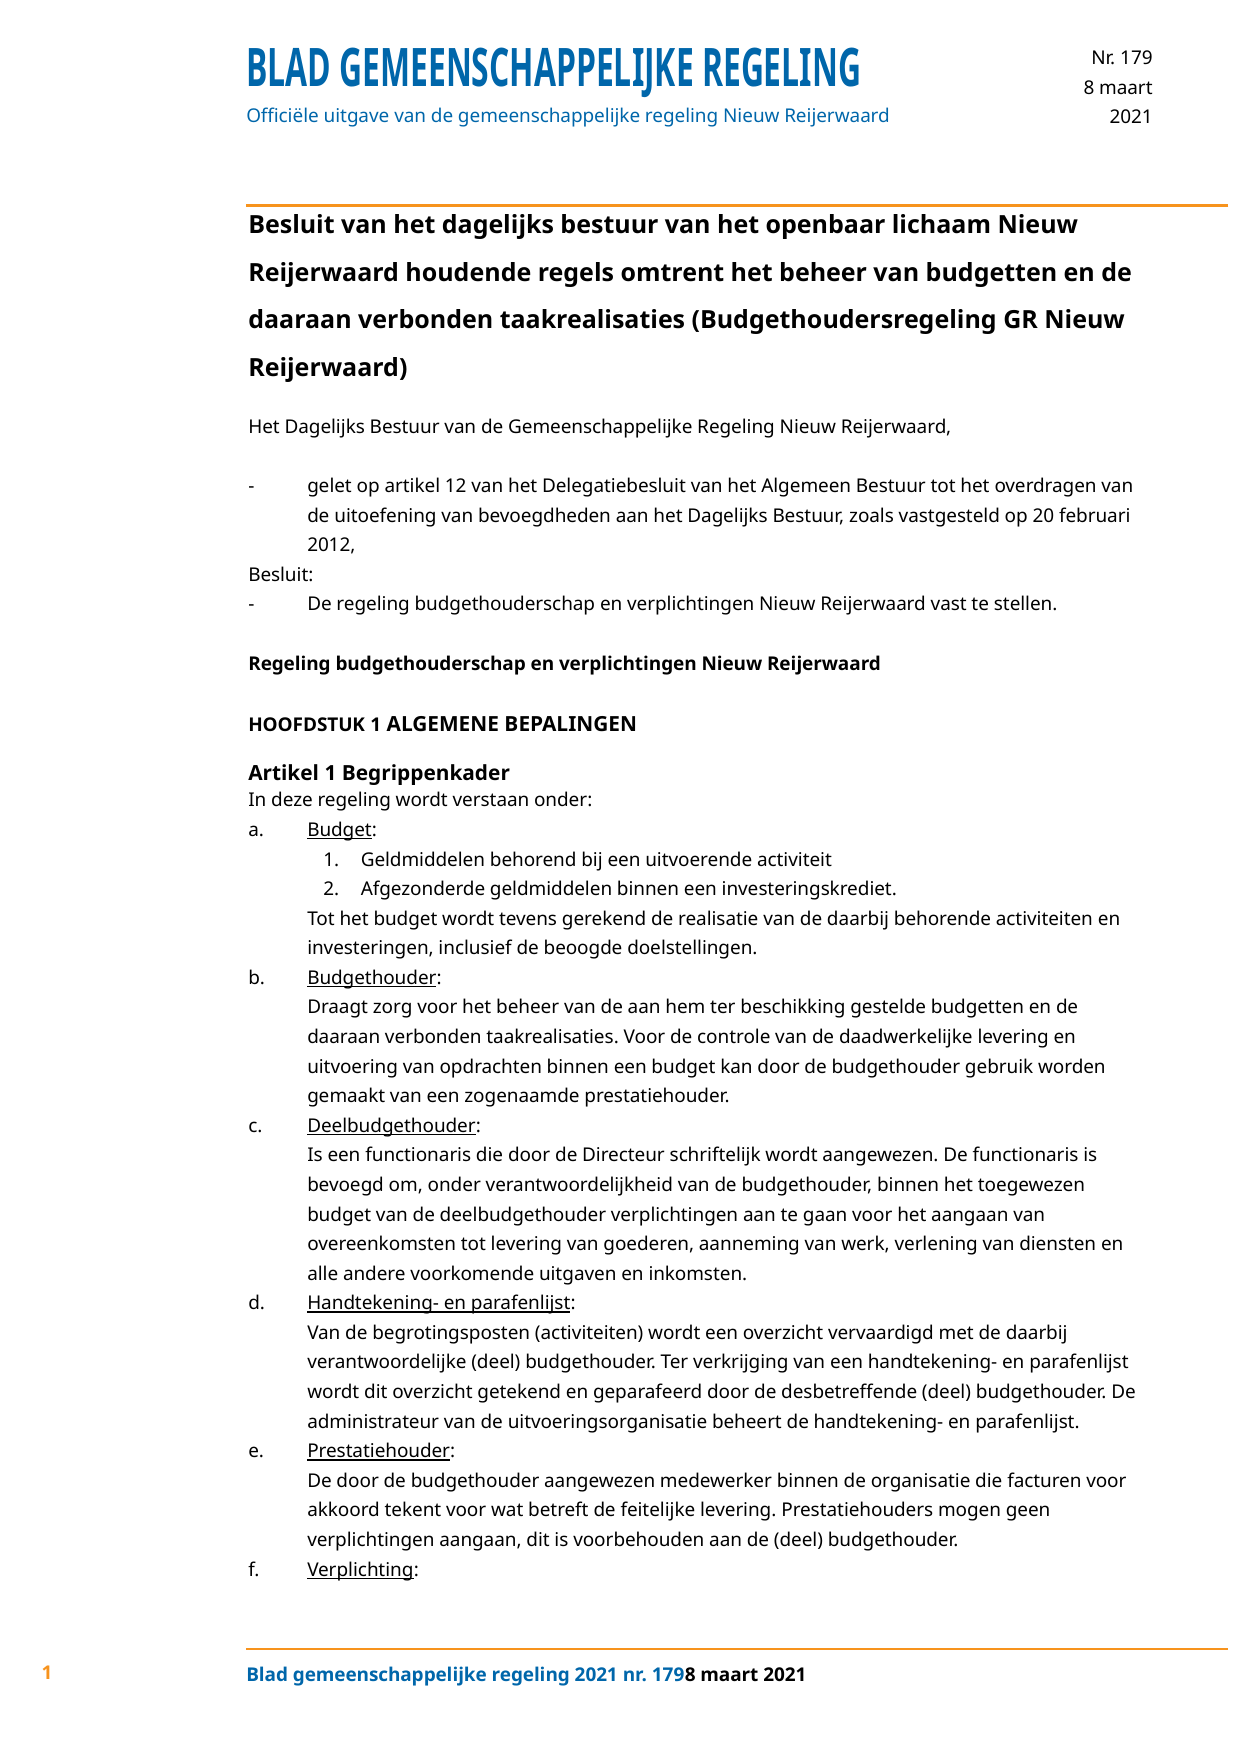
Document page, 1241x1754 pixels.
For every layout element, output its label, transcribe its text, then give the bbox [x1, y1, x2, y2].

list Draagt zorg voor het beheer van de aan hem ter beschikking gestelde budgetten en de daaraan verbonden taakrealisaties. Voor de controle van de daadwerkelijke levering en uitvoering van opdrachten binnen een budget kan door de budgethouder gebruik worden gemaakt van een zogenaamde prestatiehouder. [248, 994, 1152, 1108]
text Regeling budgethouderschap en verplichtingen Nieuw Reijerwaard [248, 650, 1152, 676]
list Afgezonderde geldmiddelen binnen een investeringskrediet. [323, 875, 1152, 901]
list Budget: [248, 816, 1152, 842]
list De regeling budgethouderschap en verplichtingen Nieuw Reijerwaard vast te stellen. [248, 591, 1152, 616]
list Tot het budget wordt tevens gerekend de realisatie van de daarbij behorende activiteiten en investeringen, inclusief de beoogde doelstellingen. [248, 905, 1152, 960]
list Handtekening- en parafenlijst: [248, 1289, 1152, 1315]
list Prestatiehouder: [248, 1437, 1152, 1463]
list Van de begrotingsposten (activiteiten) wordt een overzicht vervaardigd met de daarbij verantwoordelijke (deel) budgethouder. Ter verkrijging van een handtekening- en parafenlijst wordt dit overzicht getekend en geparafeerd door de desbetreffende (deel) budgethouder. De administrateur van de uitvoeringsorganisatie beheert de handtekening- en parafenlijst. [248, 1319, 1152, 1434]
list De door de budgethouder aangewezen medewerker binnen de organisatie die facturen voor akkoord tekent voor wat betreft de feitelijke levering. Prestatiehouders mogen geen verplichtingen aangaan, dit is voorbehouden aan de (deel) budgethouder. [248, 1467, 1152, 1552]
list Geldmiddelen behorend bij een uitvoerende activiteit [323, 846, 1152, 872]
text Artikel 1 Begrippenkader [248, 758, 1152, 787]
text In deze regeling wordt verstaan onder: [248, 787, 1152, 812]
picture [41, 47, 231, 172]
list Verplichting: [248, 1556, 1152, 1582]
list Budgethouder: [248, 964, 1152, 990]
list Is een functionaris die door de Directeur schriftelijk wordt aangewezen. De functionaris is bevoegd om, onder verantwoordelijkheid van de budgethouder, binnen het toegewezen budget van de deelbudgethouder verplichtingen aan te gaan voor het aangaan van overeenkomsten tot levering van goederen, aanneming van werk, verlening van diensten en alle andere voorkomende uitgaven en inkomsten. [248, 1142, 1152, 1286]
list gelet op artikel 12 van het Delegatiebesluit van het Algemeen Bestuur tot het overdragen van de uitoefening van bevoegdheden aan het Dagelijks Bestuur, zoals vastgesteld op 20 februari 2012, [248, 472, 1152, 557]
text Besluit van het dagelijks bestuur van het openbaar lichaam Nieuw Reijerwaard houdende regels omtrent het beheer van budgetten en de daaraan verbonden taakrealisaties (Budgethoudersregeling GR Nieuw Reijerwaard) [248, 207, 1152, 384]
list Deelbudgethouder: [248, 1112, 1152, 1138]
text HOOFDSTUK 1 ALGEMENE BEPALINGEN [248, 709, 1152, 737]
text Het Dagelijks Bestuur van de Gemeenschappelijke Regeling Nieuw Reijerwaard, [248, 413, 1152, 439]
text Besluit: [248, 561, 1152, 587]
